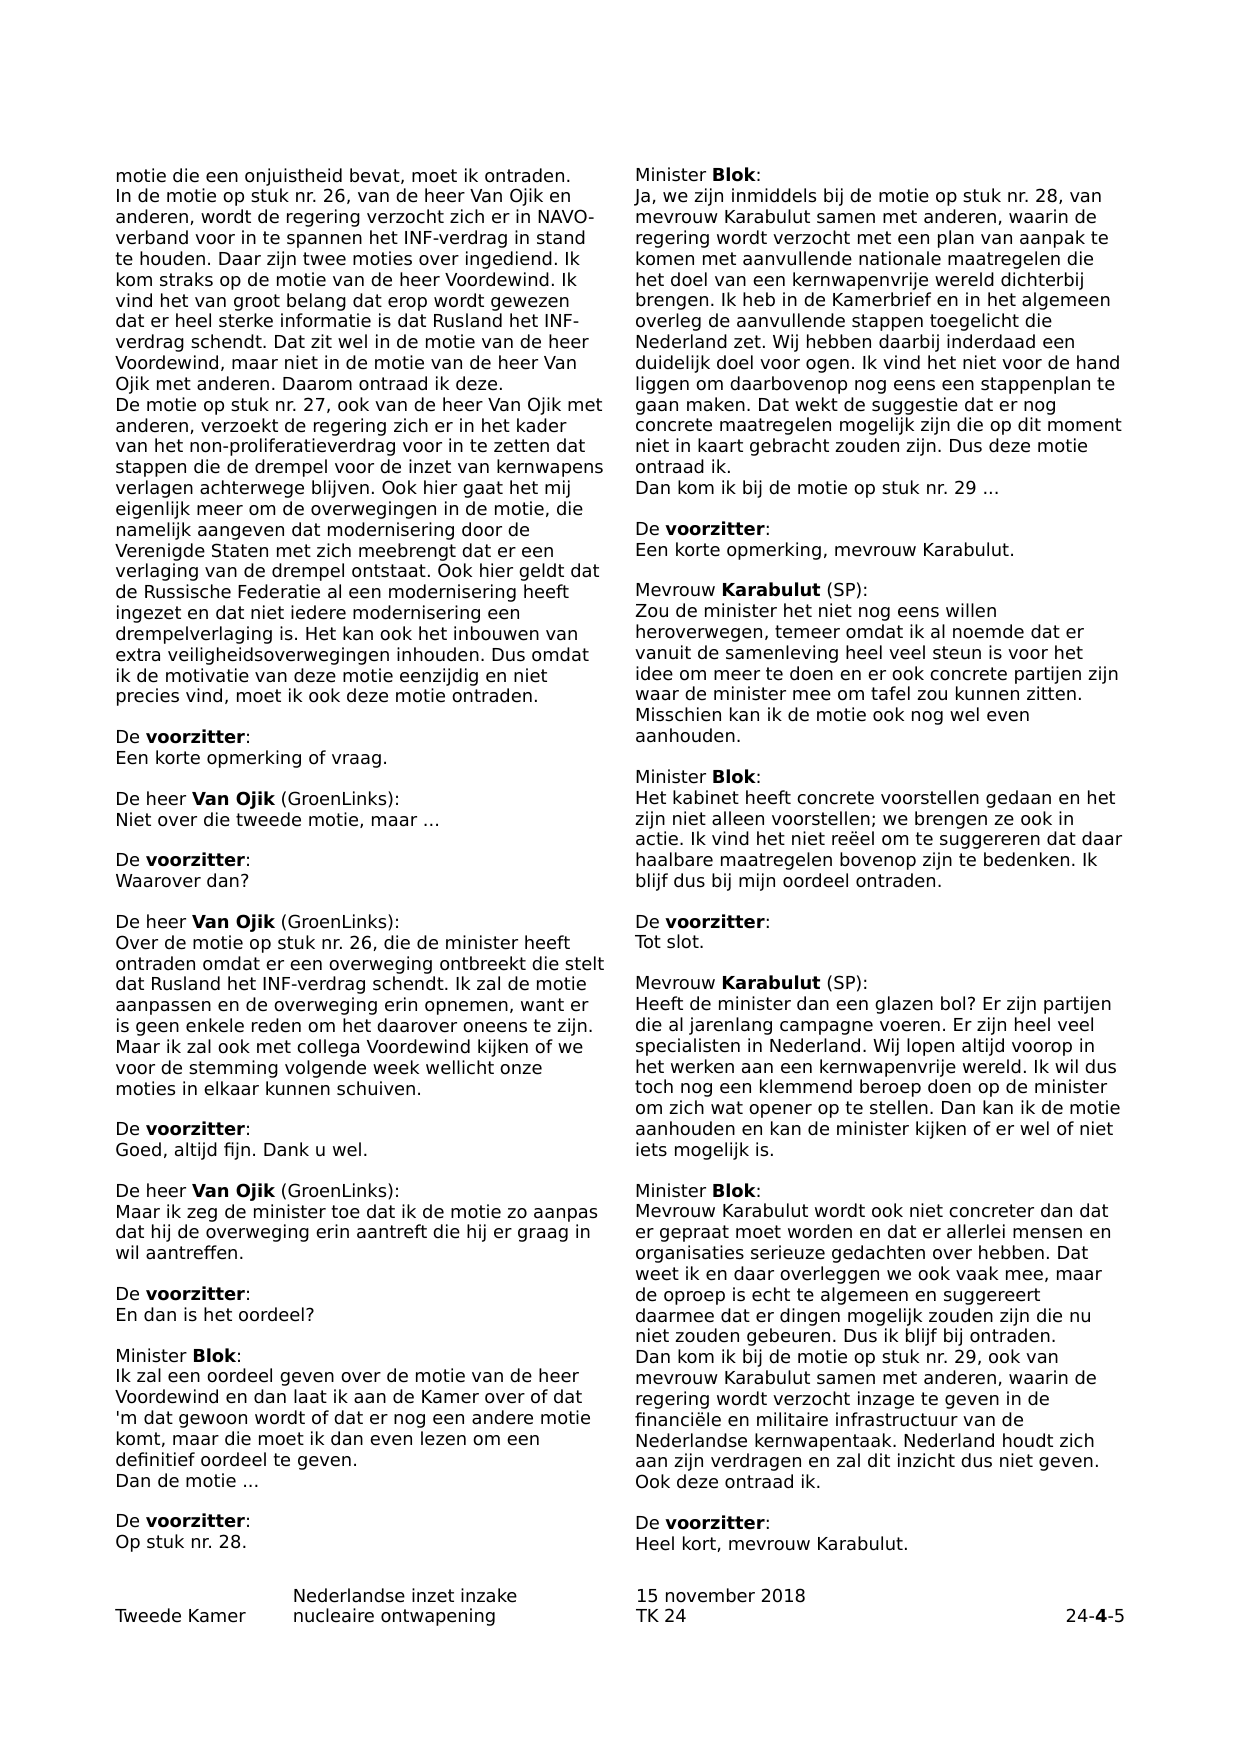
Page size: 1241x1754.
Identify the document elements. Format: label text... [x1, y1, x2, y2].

text De voorzitter: [635, 1513, 1125, 1534]
text De voorzitter: [635, 518, 1125, 539]
text Minister Blok: [115, 1345, 605, 1366]
text Mevrouw Karabulut wordt ook niet concreter dan dat er gepraat moet worden en dat er allerlei mensen en organisaties serieuze gedachten over hebben. Dat weet ik en daar overleggen we ook vaak mee, maar de oproep is echt te algemeen en suggereert daarmee dat er dingen mogelijk zouden zijn die nu niet zouden gebeuren. Dus ik blijf bij ontraden. [635, 1201, 1125, 1347]
text Waarover dan? [115, 871, 605, 892]
text De heer Van Ojik (GroenLinks): [115, 1181, 605, 1201]
text Niet over die tweede motie, maar ... [115, 809, 605, 830]
text Dan kom ik bij de motie op stuk nr. 29, ook van mevrouw Karabulut samen met anderen, waarin de regering wordt verzocht inzage te geven in de financiële en militaire infrastructuur van de Nederlandse kernwapentaak. Nederland houdt zich aan zijn verdragen en zal dit inzicht dus niet geven. Ook deze ontraad ik. [635, 1347, 1125, 1493]
text De voorzitter: [115, 1511, 605, 1532]
text Dan de motie ... [115, 1470, 605, 1491]
text De voorzitter: [115, 850, 605, 871]
text De voorzitter: [635, 912, 1125, 932]
text Ik zal een oordeel geven over de motie van de heer Voordewind en dan laat ik aan de Kamer over of dat 'm dat gewoon wordt of dat er nog een andere motie komt, maar die moet ik dan even lezen om een definitief oordeel te geven. [115, 1366, 605, 1470]
text Mevrouw Karabulut (SP): [635, 973, 1125, 994]
text Ja, we zijn inmiddels bij de motie op stuk nr. 28, van mevrouw Karabulut samen met anderen, waarin de regering wordt verzocht met een plan van aanpak te komen met aanvullende nationale maatregelen die het doel van een kernwapenvrije wereld dichterbij brengen. Ik heb in de Kamerbrief en in het algemeen overleg de aanvullende stappen toegelicht die Nederland zet. Wij hebben daarbij inderdaad een duidelijk doel voor ogen. Ik vind het niet voor de hand liggen om daarbovenop nog eens een stappenplan te gaan maken. Dat wekt de suggestie dat er nog concrete maatregelen mogelijk zijn die op dit moment niet in kaart gebracht zouden zijn. Dus deze motie ontraad ik. [635, 186, 1125, 478]
text Goed, altijd fijn. Dank u wel. [115, 1140, 605, 1161]
text Minister Blok: [635, 165, 1125, 186]
text Op stuk nr. 28. [115, 1532, 605, 1553]
text In de motie op stuk nr. 26, van de heer Van Ojik en anderen, wordt de regering verzocht zich er in NAVO-verband voor in te spannen het INF-verdrag in stand te houden. Daar zijn twee moties over ingediend. Ik kom straks op de motie van de heer Voordewind. Ik vind het van groot belang dat erop wordt gewezen dat er heel sterke informatie is dat Rusland het INF-verdrag schendt. Dat zit wel in de motie van de heer Voordewind, maar niet in de motie van de heer Van Ojik met anderen. Daarom ontraad ik deze. [115, 186, 605, 394]
text Een korte opmerking, mevrouw Karabulut. [635, 539, 1125, 560]
text Een korte opmerking of vraag. [115, 748, 605, 768]
text Mevrouw Karabulut (SP): [635, 580, 1125, 601]
text motie die een onjuistheid bevat, moet ik ontraden. [115, 165, 605, 186]
text Minister Blok: [635, 767, 1125, 787]
text Maar ik zeg de minister toe dat ik de motie zo aanpas dat hij de overweging erin aantreft die hij er graag in wil aantreffen. [115, 1201, 605, 1264]
text Dan kom ik bij de motie op stuk nr. 29 ... [635, 478, 1125, 498]
text Minister Blok: [635, 1181, 1125, 1201]
text De heer Van Ojik (GroenLinks): [115, 788, 605, 809]
text En dan is het oordeel? [115, 1304, 605, 1325]
text Tot slot. [635, 932, 1125, 953]
text De voorzitter: [115, 1119, 605, 1140]
text Over de motie op stuk nr. 26, die de minister heeft ontraden omdat er een overweging ontbreekt die stelt dat Rusland het INF-verdrag schendt. Ik zal de motie aanpassen en de overweging erin opnemen, want er is geen enkele reden om het daarover oneens te zijn. Maar ik zal ook met collega Voordewind kijken of we voor de stemming volgende week wellicht onze moties in elkaar kunnen schuiven. [115, 932, 605, 1099]
text Heeft de minister dan een glazen bol? Er zijn partijen die al jarenlang campagne voeren. Er zijn heel veel specialisten in Nederland. Wij lopen altijd voorop in het werken aan een kernwapenvrije wereld. Ik wil dus toch nog een klemmend beroep doen op de minister om zich wat opener op te stellen. Dan kan ik de motie aanhouden en kan de minister kijken of er wel of niet iets mogelijk is. [635, 994, 1125, 1161]
text De voorzitter: [115, 1284, 605, 1304]
text De voorzitter: [115, 727, 605, 748]
text De heer Van Ojik (GroenLinks): [115, 912, 605, 932]
text Zou de minister het niet nog eens willen heroverwegen, temeer omdat ik al noemde dat er vanuit de samenleving heel veel steun is voor het idee om meer te doen en er ook concrete partijen zijn waar de minister mee om tafel zou kunnen zitten. Misschien kan ik de motie ook nog wel even aanhouden. [635, 601, 1125, 747]
text De motie op stuk nr. 27, ook van de heer Van Ojik met anderen, verzoekt de regering zich er in het kader van het non-proliferatieverdrag voor in te zetten dat stappen die de drempel voor de inzet van kernwapens verlagen achterwege blijven. Ook hier gaat het mij eigenlijk meer om de overwegingen in de motie, die namelijk aangeven dat modernisering door de Verenigde Staten met zich meebrengt dat er een verlaging van de drempel ontstaat. Ook hier geldt dat de Russische Federatie al een modernisering heeft ingezet en dat niet iedere modernisering een drempelverlaging is. Het kan ook het inbouwen van extra veiligheidsoverwegingen inhouden. Dus omdat ik de motivatie van deze motie eenzijdig en niet precies vind, moet ik ook deze motie ontraden. [115, 394, 605, 707]
text Het kabinet heeft concrete voorstellen gedaan en het zijn niet alleen voorstellen; we brengen ze ook in actie. Ik vind het niet reëel om te suggereren dat daar haalbare maatregelen bovenop zijn te bedenken. Ik blijf dus bij mijn oordeel ontraden. [635, 787, 1125, 892]
text Heel kort, mevrouw Karabulut. [635, 1534, 1125, 1554]
